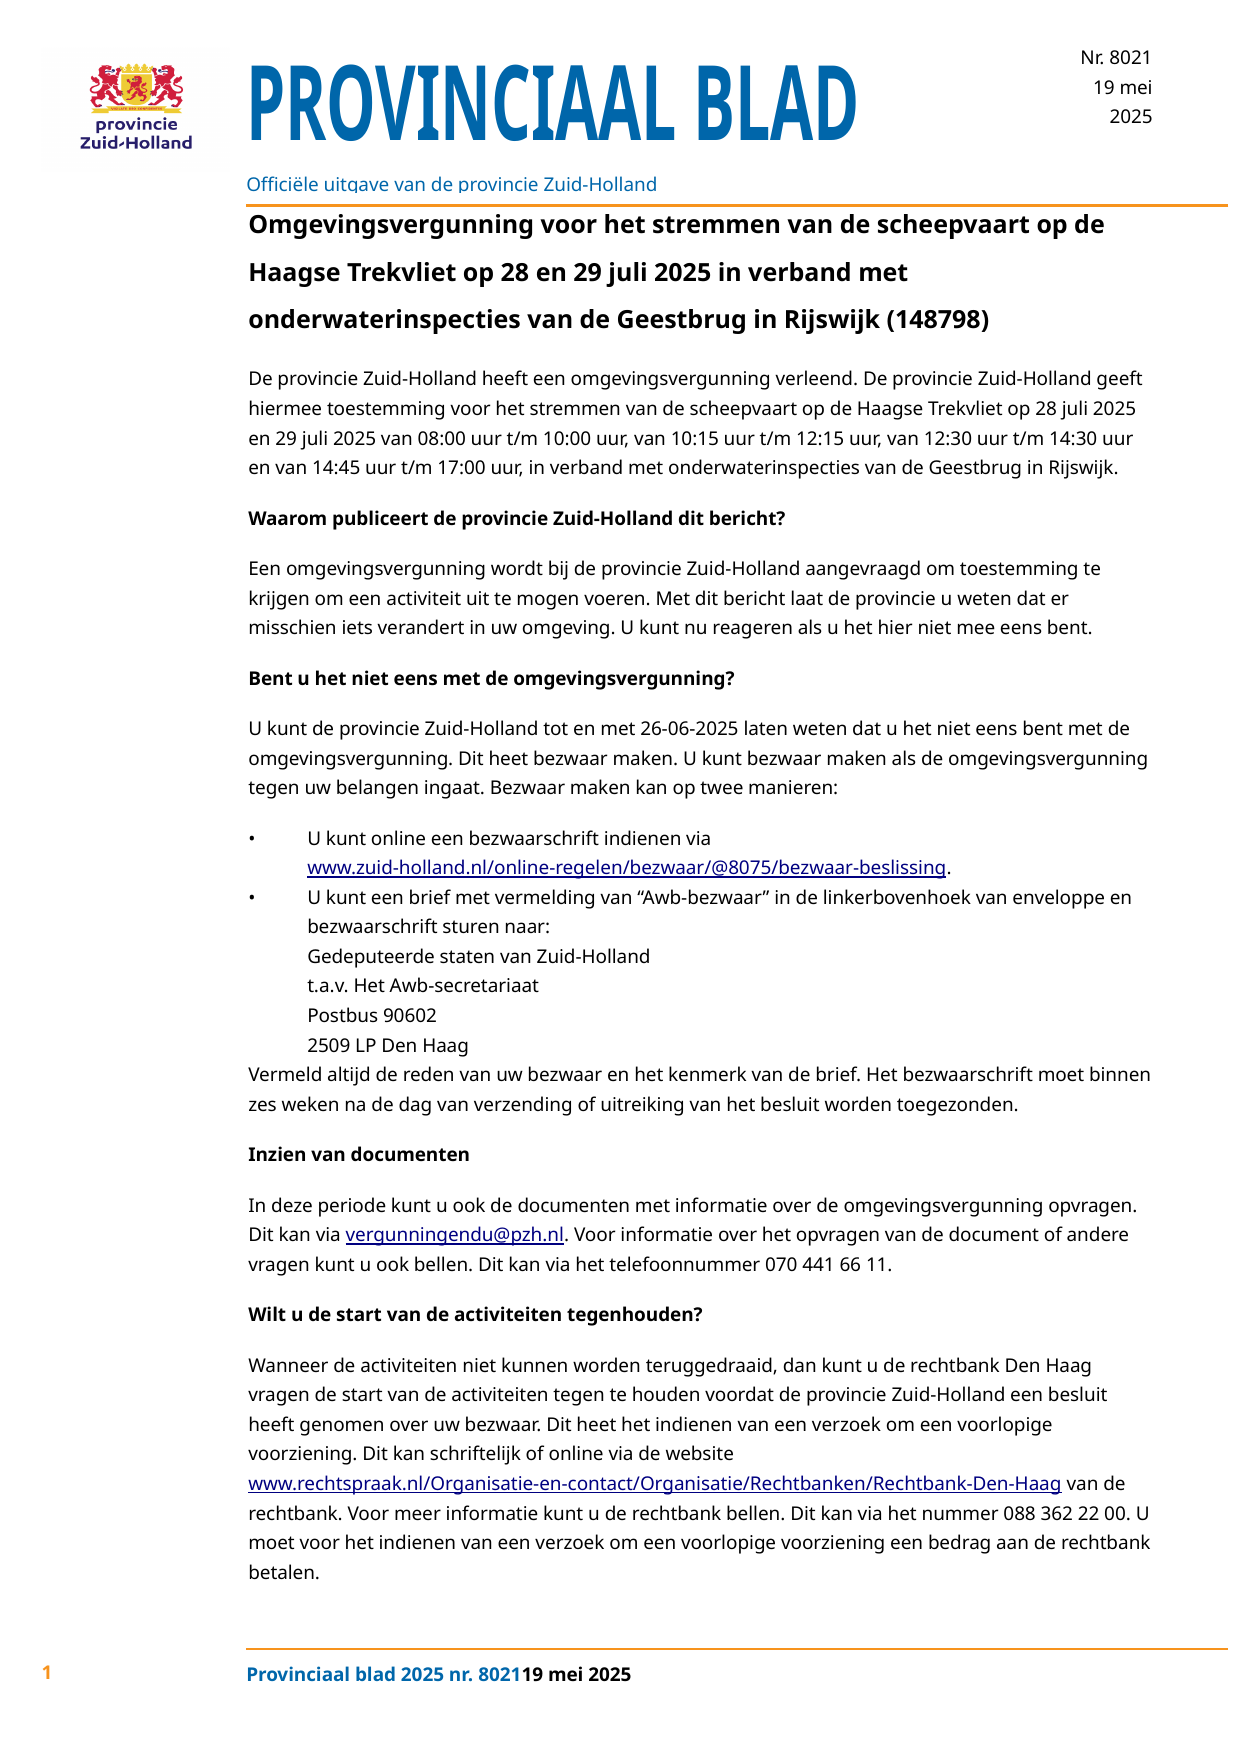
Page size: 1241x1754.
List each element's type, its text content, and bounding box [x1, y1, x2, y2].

list 2509 LP Den Haag [248, 1032, 1152, 1057]
list U kunt een brief met vermelding van “Awb-bezwaar” in de linkerbovenhoek van enveloppe en bezwaarschrift sturen naar: [248, 884, 1152, 939]
text Bent u het niet eens met de omgevingsvergunning? [248, 665, 1152, 690]
text Waarom publiceert de provincie Zuid-Holland dit bericht? [248, 505, 1152, 530]
text Inzien van documenten [248, 1141, 1152, 1167]
text Wanneer de activiteiten niet kunnen worden teruggedraaid, dan kunt u de rechtbank Den Haag vragen de start van de activiteiten tegen te houden voordat de provincie Zuid-Holland een besluit heeft genomen over uw bezwaar. Dit heet het indienen van een verzoek om een voorlopige voorziening. Dit kan schriftelijk of online via de website www.rechtspraak.nl/Organisatie-en-contact/Organisatie/Rechtbanken/Rechtbank-Den-Haag van de rechtbank. Voor meer informatie kunt u de rechtbank bellen. Dit kan via het nummer 088 362 22 00. U moet voor het indienen van een verzoek om een voorlopige voorziening een bedrag aan de rechtbank betalen. [248, 1352, 1152, 1584]
text De provincie Zuid-Holland heeft een omgevingsvergunning verleend. De provincie Zuid-Holland geeft hiermee toestemming voor het stremmen van de scheepvaart op de Haagse Trekvliet op 28 juli 2025 en 29 juli 2025 van 08:00 uur t/m 10:00 uur, van 10:15 uur t/m 12:15 uur, van 12:30 uur t/m 14:30 uur en van 14:45 uur t/m 17:00 uur, in verband met onderwaterinspecties van de Geestbrug in Rijswijk. [248, 366, 1152, 480]
list U kunt online een bezwaarschrift indienen via www.zuid-holland.nl/online-regelen/bezwaar/@8075/bezwaar-beslissing. [248, 825, 1152, 880]
text Vermeld altijd de reden van uw bezwaar en het kenmerk van de brief. Het bezwaarschrift moet binnen zes weken na de dag van verzending of uitreiking van het besluit worden toegezonden. [248, 1061, 1152, 1117]
list t.a.v. Het Awb-secretariaat [248, 973, 1152, 998]
text U kunt de provincie Zuid-Holland tot en met 26-06-2025 laten weten dat u het niet eens bent met de omgevingsvergunning. Dit heet bezwaar maken. U kunt bezwaar maken als de omgevingsvergunning tegen uw belangen ingaat. Bezwaar maken kan op twee manieren: [248, 715, 1152, 800]
picture [41, 47, 231, 172]
text In deze periode kunt u ook de documenten met informatie over de omgevingsvergunning opvragen. Dit kan via vergunningendu@pzh.nl. Voor informatie over het opvragen van de document of andere vragen kunt u ook bellen. Dit kan via het telefoonnummer 070 441 66 11. [248, 1192, 1152, 1277]
text Wilt u de start van de activiteiten tegenhouden? [248, 1301, 1152, 1327]
text Omgevingsvergunning voor het stremmen van de scheepvaart op de Haagse Trekvliet op 28 en 29 juli 2025 in verband met onderwaterinspecties van de Geestbrug in Rijswijk (148798) [248, 207, 1152, 336]
list Gedeputeerde staten van Zuid-Holland [248, 943, 1152, 969]
text Een omgevingsvergunning wordt bij de provincie Zuid-Holland aangevraagd om toestemming te krijgen om een activiteit uit te mogen voeren. Met dit bericht laat de provincie u weten dat er misschien iets verandert in uw omgeving. U kunt nu reageren als u het hier niet mee eens bent. [248, 555, 1152, 640]
list Postbus 90602 [248, 1002, 1152, 1028]
